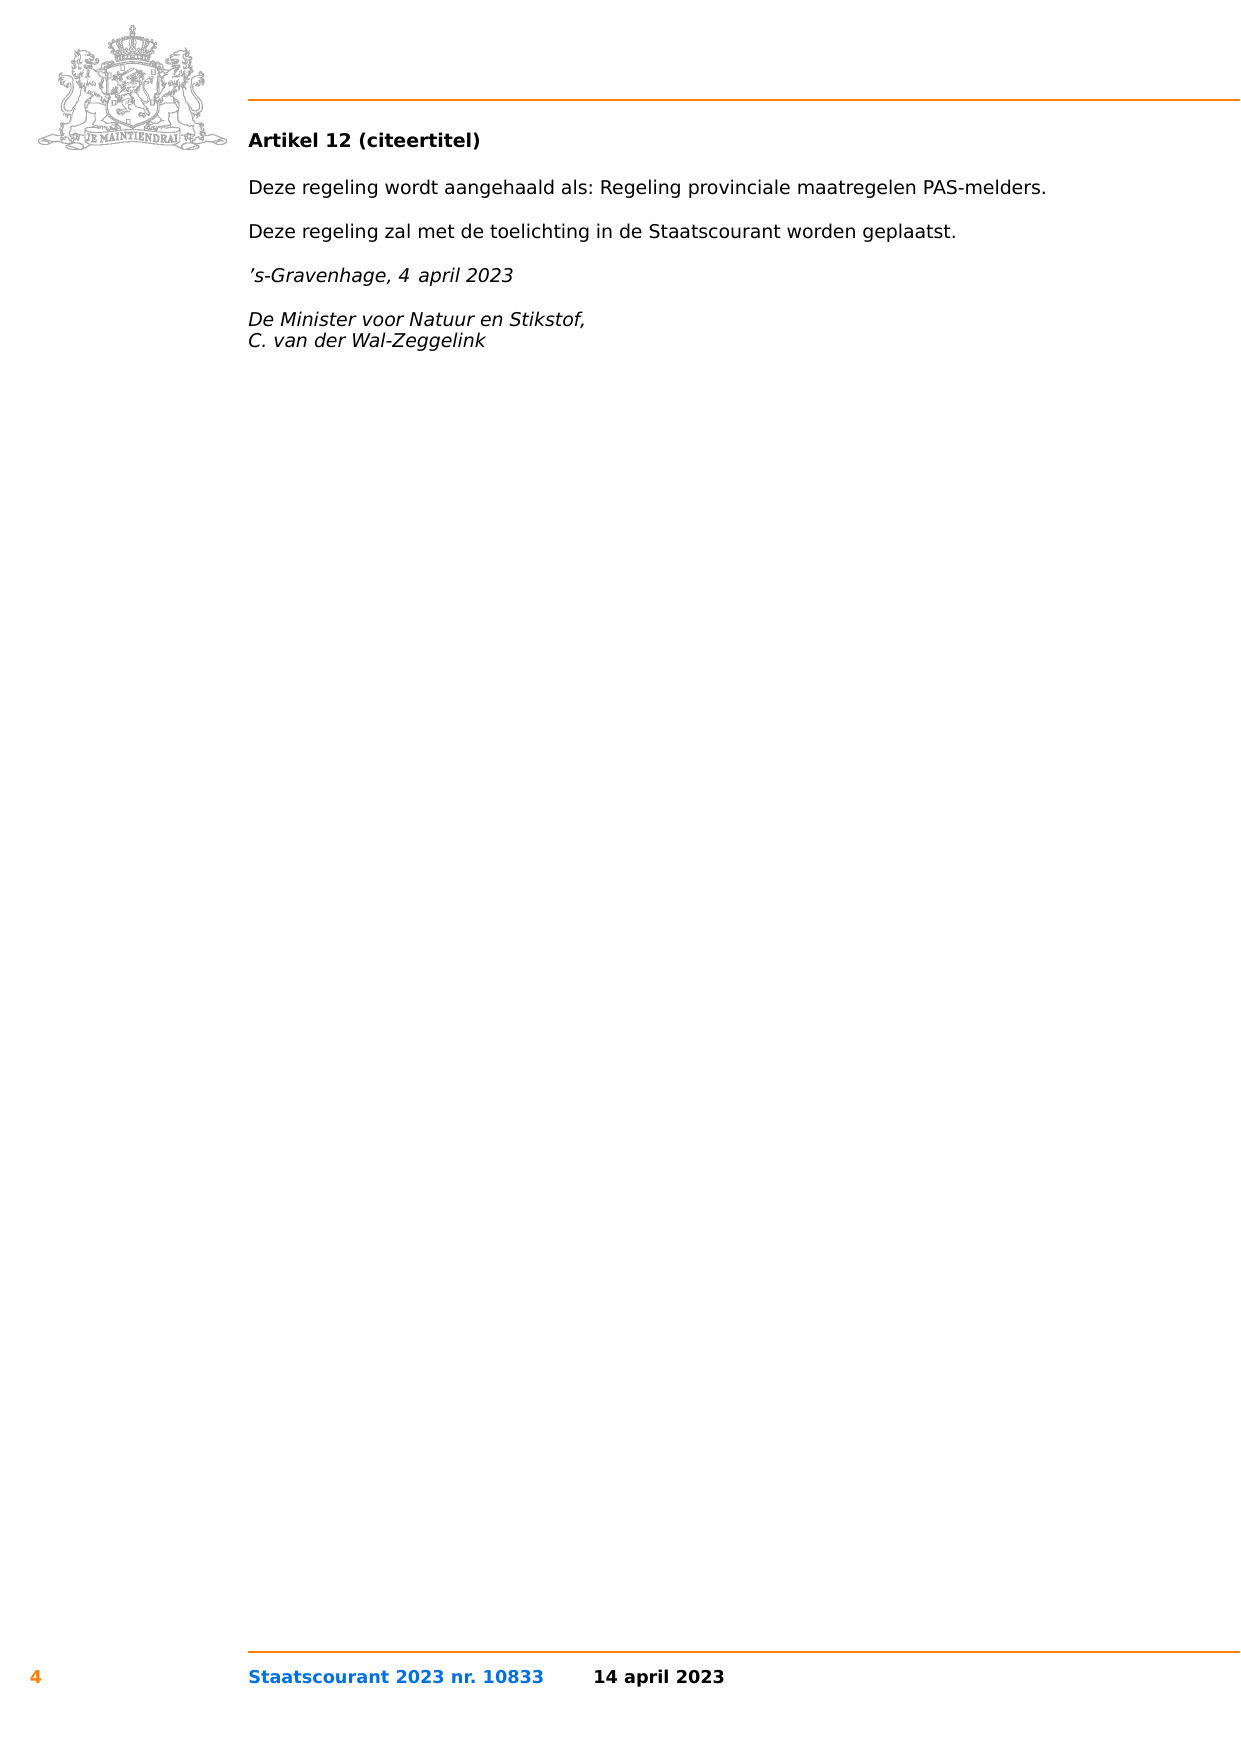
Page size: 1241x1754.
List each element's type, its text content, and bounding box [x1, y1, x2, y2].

text De Minister voor Natuur en Stikstof, C. van der Wal-Zeggelink [248, 308, 1163, 352]
subtitle Artikel 12 (citeertitel) [248, 130, 1163, 152]
text Deze regeling zal met de toelichting in de Staatscourant worden geplaatst. [248, 221, 1163, 243]
picture [38, 25, 227, 150]
text Deze regeling wordt aangehaald als: Regeling provinciale maatregelen PAS-melders. [248, 177, 1163, 199]
text ’s-Gravenhage, 4 april 2023 [248, 264, 1163, 287]
